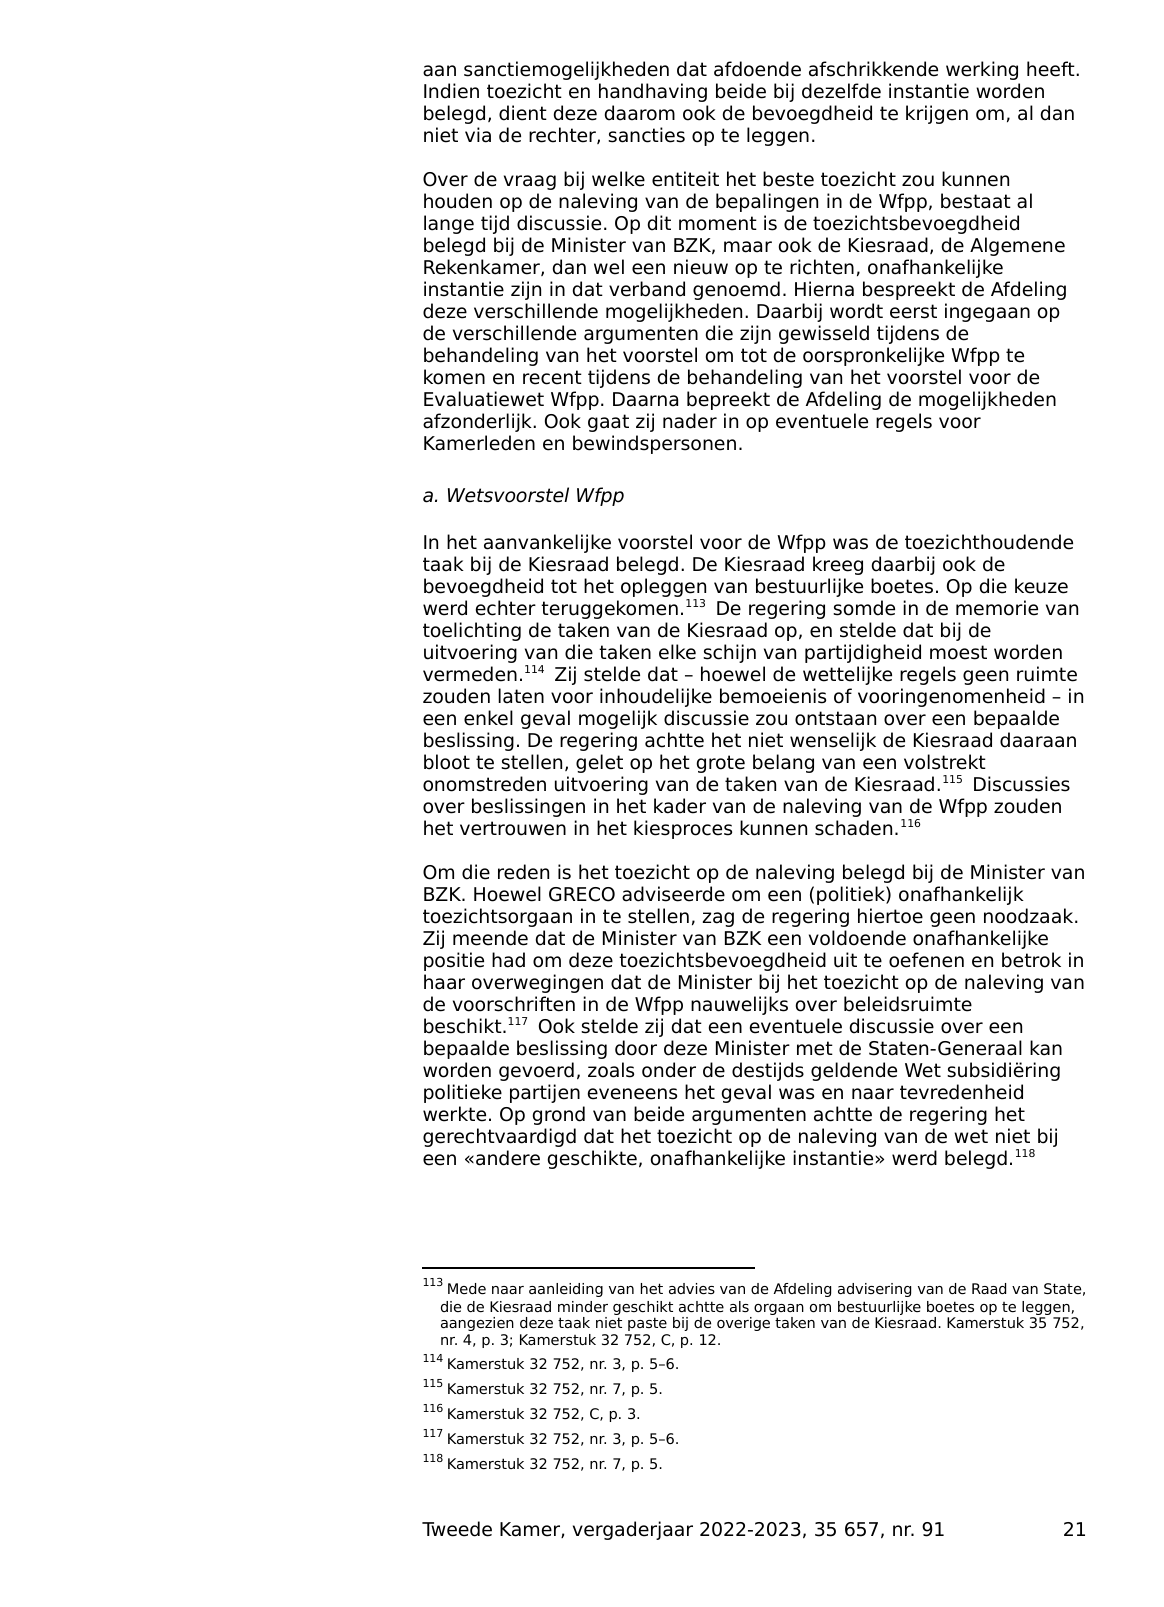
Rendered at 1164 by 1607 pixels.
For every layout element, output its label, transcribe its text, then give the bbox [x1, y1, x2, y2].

text Kamerstuk 32 752, C, p. 3. [422, 1402, 1087, 1424]
text Om die reden is het toezicht op de naleving belegd bij de Minister van BZK. Hoewel GRECO adviseerde om een (politiek) onafhankelijk toezichtsorgaan in te stellen, zag de regering hiertoe geen noodzaak. Zij meende dat de Minister van BZK een voldoende onafhankelijke positie had om deze toezichtsbevoegdheid uit te oefenen en betrok in haar overwegingen dat de Minister bij het toezicht op de naleving van de voorschriften in de Wfpp nauwelijks over beleidsruimte beschikt. Ook stelde zij dat een eventuele discussie over een bepaalde beslissing door deze Minister met de Staten-Generaal kan worden gevoerd, zoals onder de destijds geldende Wet subsidiëring politieke partijen eveneens het geval was en naar tevredenheid werkte. Op grond van beide argumenten achtte de regering het gerechtvaardigd dat het toezicht op de naleving van de wet niet bij een «andere geschikte, onafhankelijke instantie» werd belegd. [422, 862, 1087, 1169]
text aan sanctiemogelijkheden dat afdoende afschrikkende werking heeft. Indien toezicht en handhaving beide bij dezelfde instantie worden belegd, dient deze daarom ook de bevoegdheid te krijgen om, al dan niet via de rechter, sancties op te leggen. [422, 59, 1087, 147]
subtitle a. Wetsvoorstel Wfpp [422, 485, 1087, 507]
text Over de vraag bij welke entiteit het beste toezicht zou kunnen houden op de naleving van de bepalingen in de Wfpp, bestaat al lange tijd discussie. Op dit moment is de toezichtsbevoegdheid belegd bij de Minister van BZK, maar ook de Kiesraad, de Algemene Rekenkamer, dan wel een nieuw op te richten, onafhankelijke instantie zijn in dat verband genoemd. Hierna bespreekt de Afdeling deze verschillende mogelijkheden. Daarbij wordt eerst ingegaan op de verschillende argumenten die zijn gewisseld tijdens de behandeling van het voorstel om tot de oorspronkelijke Wfpp te komen en recent tijdens de behandeling van het voorstel voor de Evaluatiewet Wfpp. Daarna bepreekt de Afdeling de mogelijkheden afzonderlijk. Ook gaat zij nader in op eventuele regels voor Kamerleden en bewindspersonen. [422, 169, 1087, 455]
text Kamerstuk 32 752, nr. 3, p. 5–6. [422, 1352, 1087, 1374]
text In het aanvankelijke voorstel voor de Wfpp was de toezichthoudende taak bij de Kiesraad belegd. De Kiesraad kreeg daarbij ook de bevoegdheid tot het opleggen van bestuurlijke boetes. Op die keuze werd echter teruggekomen. De regering somde in de memorie van toelichting de taken van de Kiesraad op, en stelde dat bij de uitvoering van die taken elke schijn van partijdigheid moest worden vermeden. Zij stelde dat – hoewel de wettelijke regels geen ruimte zouden laten voor inhoudelijke bemoeienis of vooringenomenheid – in een enkel geval mogelijk discussie zou ontstaan over een bepaalde beslissing. De regering achtte het niet wenselijk de Kiesraad daaraan bloot te stellen, gelet op het grote belang van een volstrekt onomstreden uitvoering van de taken van de Kiesraad. Discussies over beslissingen in het kader van de naleving van de Wfpp zouden het vertrouwen in het kiesproces kunnen schaden. [422, 532, 1087, 839]
text Mede naar aanleiding van het advies van de Afdeling advisering van de Raad van State, die de Kiesraad minder geschikt achtte als orgaan om bestuurlijke boetes op te leggen, aangezien deze taak niet paste bij de overige taken van de Kiesraad. Kamerstuk 35 752, nr. 4, p. 3; Kamerstuk 32 752, C, p. 12. [422, 1277, 1087, 1349]
text Kamerstuk 32 752, nr. 3, p. 5–6. [422, 1427, 1087, 1449]
text Kamerstuk 32 752, nr. 7, p. 5. [422, 1452, 1087, 1474]
text Kamerstuk 32 752, nr. 7, p. 5. [422, 1377, 1087, 1399]
